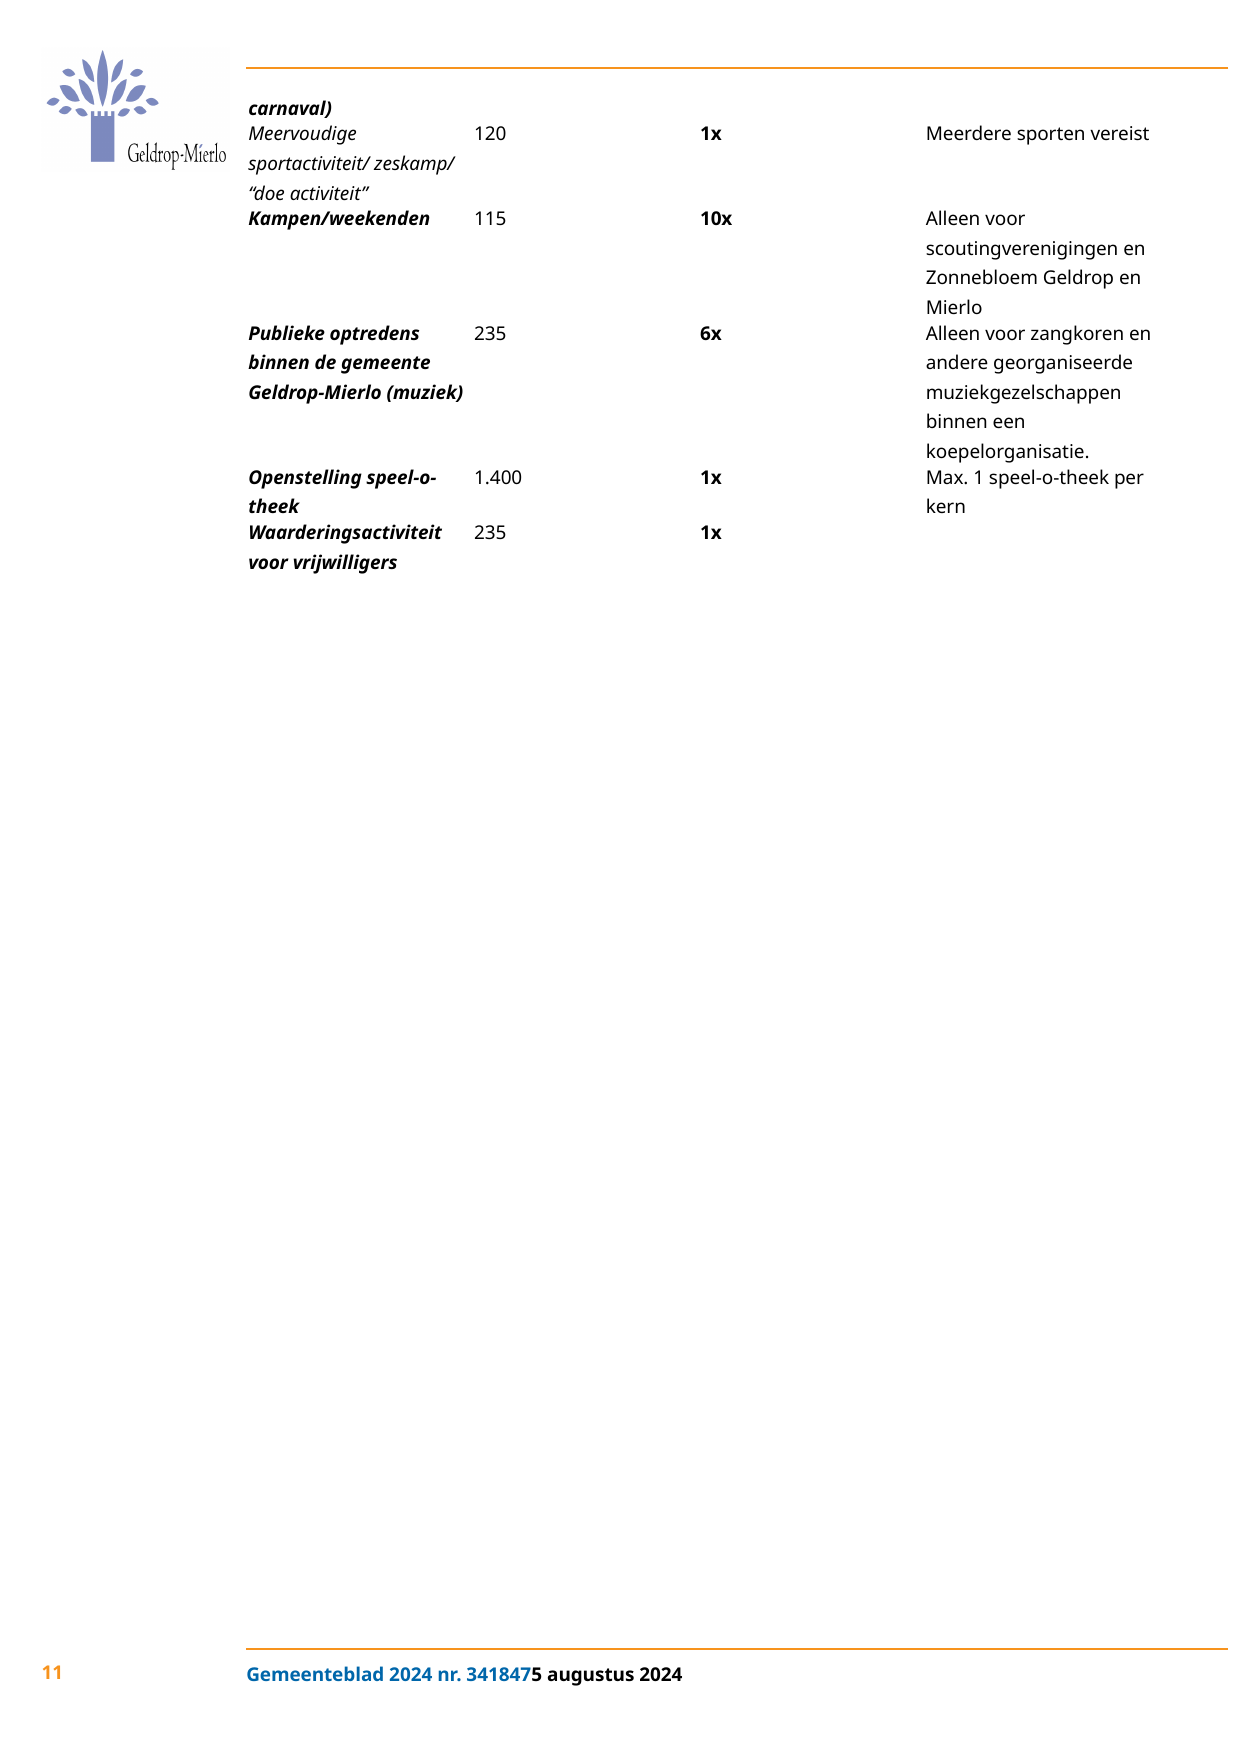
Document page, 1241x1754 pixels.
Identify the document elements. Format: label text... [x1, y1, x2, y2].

table_cell Waarderingsactiviteit voor vrijwilligers [248, 519, 474, 574]
table_cell 10x [700, 205, 926, 320]
table_cell [700, 95, 926, 121]
table_cell 120 [474, 121, 700, 205]
table_cell Openstelling speel-o-theek [248, 464, 474, 519]
table_cell carnaval) [248, 95, 474, 121]
table_cell 1x [700, 464, 926, 519]
table_cell 1x [700, 121, 926, 205]
picture [41, 47, 231, 172]
table_cell 115 [474, 205, 700, 320]
table_cell 1x [700, 519, 926, 574]
table_cell Max. 1 speel-o-theek per kern [926, 464, 1152, 519]
table_cell Meervoudige sportactiviteit/ zeskamp/ “doe activiteit” [248, 121, 474, 205]
table_cell Kampen/weekenden [248, 205, 474, 320]
table_cell 235 [474, 519, 700, 574]
table_cell 1.400 [474, 464, 700, 519]
table_cell 235 [474, 320, 700, 464]
table_cell [926, 95, 1152, 121]
table_cell [926, 519, 1152, 574]
table_cell Alleen voor zangkoren en andere georganiseerde muziekgezelschappen binnen een koepelorganisatie. [926, 320, 1152, 464]
table_cell Meerdere sporten vereist [926, 121, 1152, 205]
table_cell [474, 95, 700, 121]
table_cell Publieke optredens binnen de gemeente Geldrop-Mierlo (muziek) [248, 320, 474, 464]
table_cell Alleen voor scoutingverenigingen en Zonnebloem Geldrop en Mierlo [926, 205, 1152, 320]
table_cell 6x [700, 320, 926, 464]
